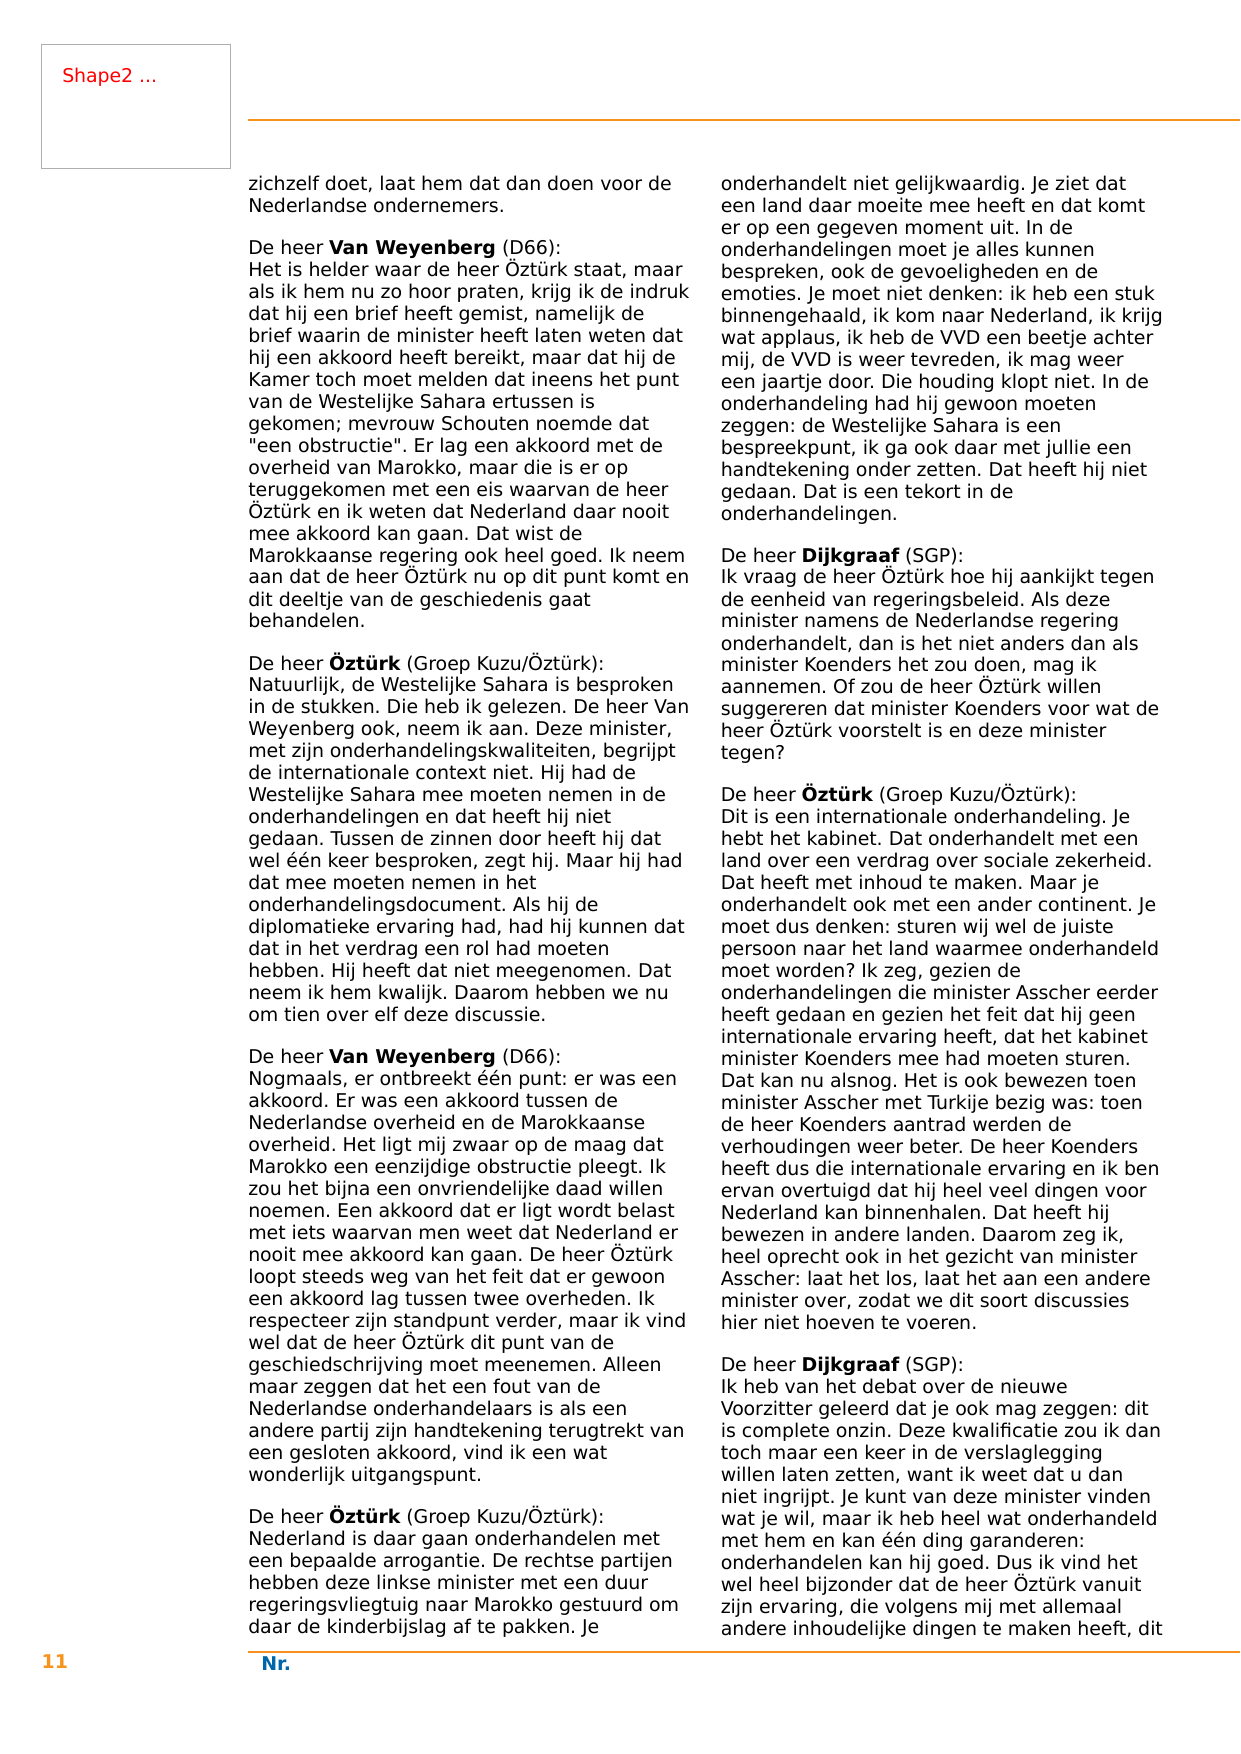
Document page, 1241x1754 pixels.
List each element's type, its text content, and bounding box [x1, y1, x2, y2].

text De heer Dijkgraaf (SGP): [721, 544, 1163, 566]
text Dit is een internationale onderhandeling. Je hebt het kabinet. Dat onderhandelt met een land over een verdrag over sociale zekerheid. Dat heeft met inhoud te maken. Maar je onderhandelt ook met een ander continent. Je moet dus denken: sturen wij wel de juiste persoon naar het land waarmee onderhandeld moet worden? Ik zeg, gezien de onderhandelingen die minister Asscher eerder heeft gedaan en gezien het feit dat hij geen internationale ervaring heeft, dat het kabinet minister Koenders mee had moeten sturen. Dat kan nu alsnog. Het is ook bewezen toen minister Asscher met Turkije bezig was: toen de heer Koenders aantrad werden de verhoudingen weer beter. De heer Koenders heeft dus die internationale ervaring en ik ben ervan overtuigd dat hij heel veel dingen voor Nederland kan binnenhalen. Dat heeft hij bewezen in andere landen. Daarom zeg ik, heel oprecht ook in het gezicht van minister Asscher: laat het los, laat het aan een andere minister over, zodat we dit soort discussies hier niet hoeven te voeren. [721, 806, 1163, 1334]
text Nogmaals, er ontbreekt één punt: er was een akkoord. Er was een akkoord tussen de Nederlandse overheid en de Marokkaanse overheid. Het ligt mij zwaar op de maag dat Marokko een eenzijdige obstructie pleegt. Ik zou het bijna een onvriendelijke daad willen noemen. Een akkoord dat er ligt wordt belast met iets waarvan men weet dat Nederland er nooit mee akkoord kan gaan. De heer Öztürk loopt steeds weg van het feit dat er gewoon een akkoord lag tussen twee overheden. Ik respecteer zijn standpunt verder, maar ik vind wel dat de heer Öztürk dit punt van de geschiedschrijving moet meenemen. Alleen maar zeggen dat het een fout van de Nederlandse onderhandelaars is als een andere partij zijn handtekening terugtrekt van een gesloten akkoord, vind ik een wat wonderlijk uitgangspunt. [248, 1068, 691, 1486]
text De heer Van Weyenberg (D66): [248, 1046, 691, 1068]
text onderhandelt niet gelijkwaardig. Je ziet dat een land daar moeite mee heeft en dat komt er op een gegeven moment uit. In de onderhandelingen moet je alles kunnen bespreken, ook de gevoeligheden en de emoties. Je moet niet denken: ik heb een stuk binnengehaald, ik kom naar Nederland, ik krijg wat applaus, ik heb de VVD een beetje achter mij, de VVD is weer tevreden, ik mag weer een jaartje door. Die houding klopt niet. In de onderhandeling had hij gewoon moeten zeggen: de Westelijke Sahara is een bespreekpunt, ik ga ook daar met jullie een handtekening onder zetten. Dat heeft hij niet gedaan. Dat is een tekort in de onderhandelingen. [721, 173, 1163, 524]
text Ik heb van het debat over de nieuwe Voorzitter geleerd dat je ook mag zeggen: dit is complete onzin. Deze kwalificatie zou ik dan toch maar een keer in de verslaglegging willen laten zetten, want ik weet dat u dan niet ingrijpt. Je kunt van deze minister vinden wat je wil, maar ik heb heel wat onderhandeld met hem en kan één ding garanderen: onderhandelen kan hij goed. Dus ik vind het wel heel bijzonder dat de heer Öztürk vanuit zijn ervaring, die volgens mij met allemaal andere inhoudelijke dingen te maken heeft, dit [721, 1376, 1163, 1639]
text De heer Dijkgraaf (SGP): [721, 1354, 1163, 1376]
text Het is helder waar de heer Öztürk staat, maar als ik hem nu zo hoor praten, krijg ik de indruk dat hij een brief heeft gemist, namelijk de brief waarin de minister heeft laten weten dat hij een akkoord heeft bereikt, maar dat hij de Kamer toch moet melden dat ineens het punt van de Westelijke Sahara ertussen is gekomen; mevrouw Schouten noemde dat "een obstructie". Er lag een akkoord met de overheid van Marokko, maar die is er op teruggekomen met een eis waarvan de heer Öztürk en ik weten dat Nederland daar nooit mee akkoord kan gaan. Dat wist de Marokkaanse regering ook heel goed. Ik neem aan dat de heer Öztürk nu op dit punt komt en dit deeltje van de geschiedenis gaat behandelen. [248, 259, 691, 632]
text Nederland is daar gaan onderhandelen met een bepaalde arrogantie. De rechtse partijen hebben deze linkse minister met een duur regeringsvliegtuig naar Marokko gestuurd om daar de kinderbijslag af te pakken. Je [248, 1528, 691, 1637]
text De heer Öztürk (Groep Kuzu/Öztürk): [721, 784, 1163, 806]
text De heer Van Weyenberg (D66): [248, 237, 691, 259]
text zichzelf doet, laat hem dat dan doen voor de Nederlandse ondernemers. [248, 173, 691, 217]
text Natuurlijk, de Westelijke Sahara is besproken in de stukken. Die heb ik gelezen. De heer Van Weyenberg ook, neem ik aan. Deze minister, met zijn onderhandelingskwaliteiten, begrijpt de internationale context niet. Hij had de Westelijke Sahara mee moeten nemen in de onderhandelingen en dat heeft hij niet gedaan. Tussen de zinnen door heeft hij dat wel één keer besproken, zegt hij. Maar hij had dat mee moeten nemen in het onderhandelingsdocument. Als hij de diplomatieke ervaring had, had hij kunnen dat dat in het verdrag een rol had moeten hebben. Hij heeft dat niet meegenomen. Dat neem ik hem kwalijk. Daarom hebben we nu om tien over elf deze discussie. [248, 674, 691, 1026]
text De heer Öztürk (Groep Kuzu/Öztürk): [248, 652, 691, 674]
text De heer Öztürk (Groep Kuzu/Öztürk): [248, 1506, 691, 1528]
text Ik vraag de heer Öztürk hoe hij aankijkt tegen de eenheid van regeringsbeleid. Als deze minister namens de Nederlandse regering onderhandelt, dan is het niet anders dan als minister Koenders het zou doen, mag ik aannemen. Of zou de heer Öztürk willen suggereren dat minister Koenders voor wat de heer Öztürk voorstelt is en deze minister tegen? [721, 566, 1163, 764]
